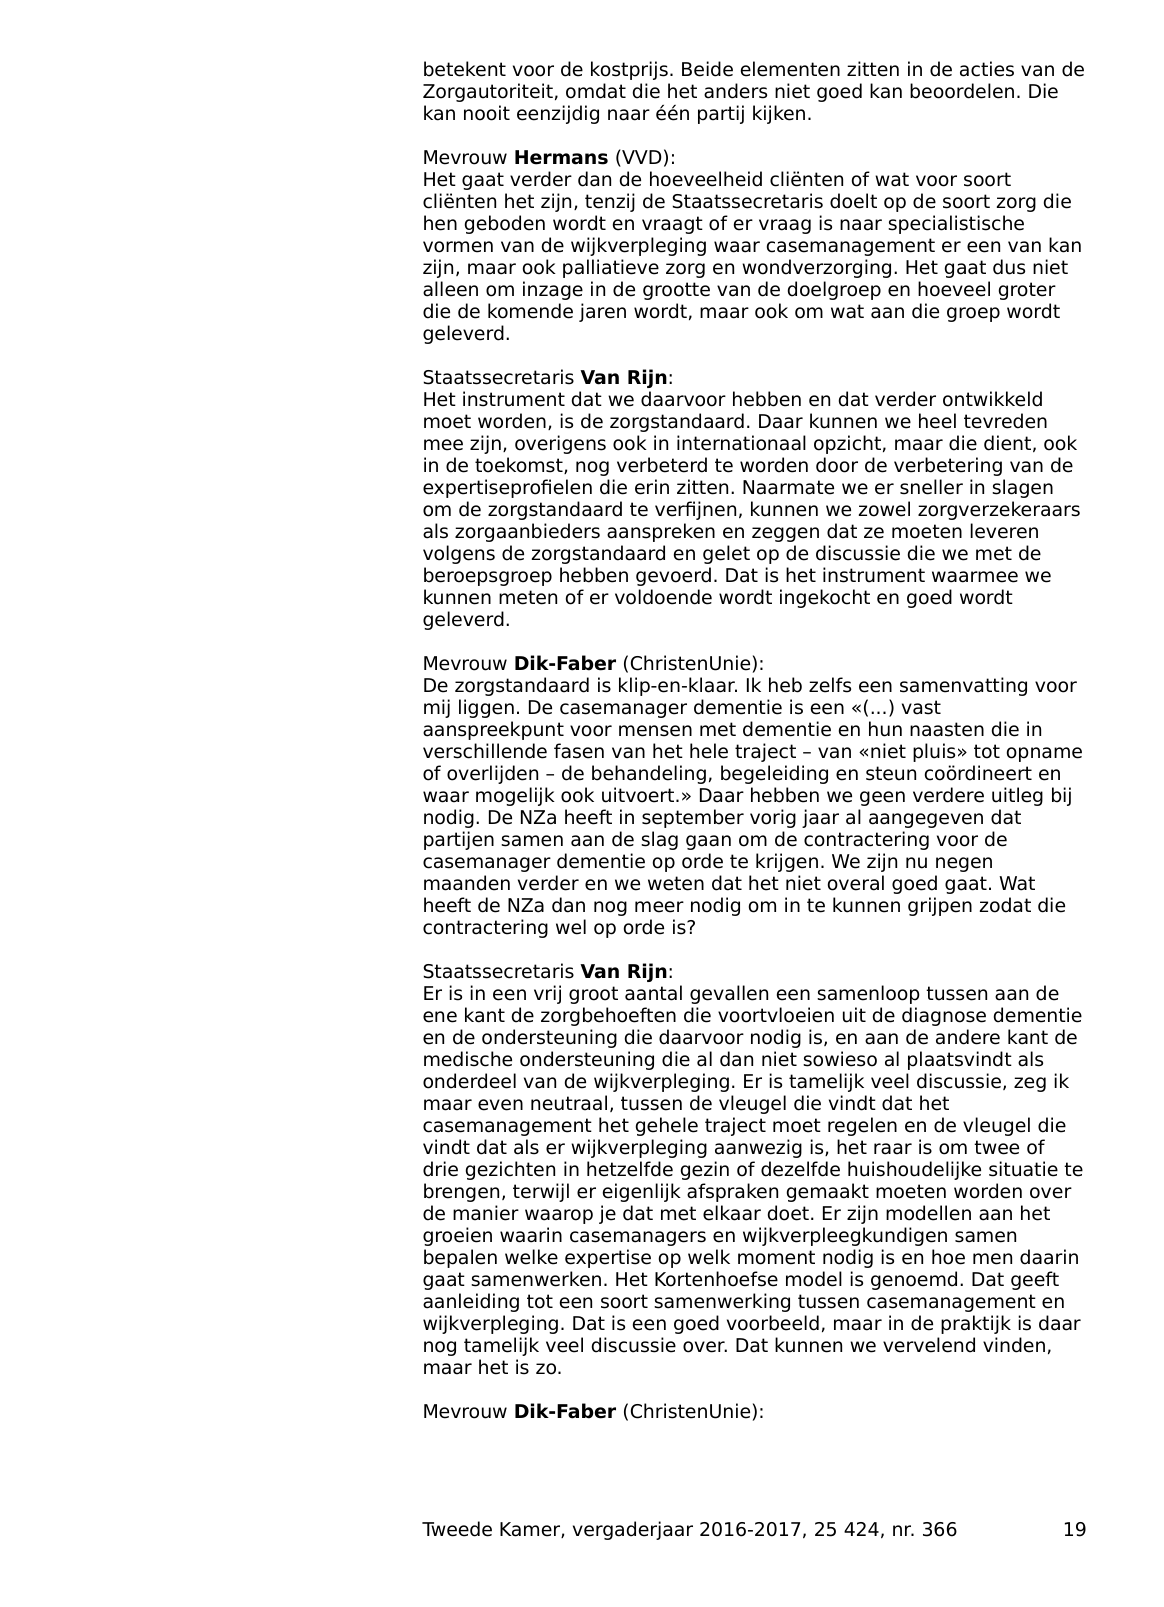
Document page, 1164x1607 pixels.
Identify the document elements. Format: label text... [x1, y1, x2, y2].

text Mevrouw Dik-Faber (ChristenUnie): [422, 1401, 1087, 1423]
text Staatssecretaris Van Rijn: [422, 367, 1087, 389]
text Er is in een vrij groot aantal gevallen een samenloop tussen aan de ene kant de zorgbehoeften die voortvloeien uit de diagnose dementie en de ondersteuning die daarvoor nodig is, en aan de andere kant de medische ondersteuning die al dan niet sowieso al plaatsvindt als onderdeel van de wijkverpleging. Er is tamelijk veel discussie, zeg ik maar even neutraal, tussen de vleugel die vindt dat het casemanagement het gehele traject moet regelen en de vleugel die vindt dat als er wijkverpleging aanwezig is, het raar is om twee of drie gezichten in hetzelfde gezin of dezelfde huishoudelijke situatie te brengen, terwijl er eigenlijk afspraken gemaakt moeten worden over de manier waarop je dat met elkaar doet. Er zijn modellen aan het groeien waarin casemanagers en wijkverpleegkundigen samen bepalen welke expertise op welk moment nodig is en hoe men daarin gaat samenwerken. Het Kortenhoefse model is genoemd. Dat geeft aanleiding tot een soort samenwerking tussen casemanagement en wijkverpleging. Dat is een goed voorbeeld, maar in de praktijk is daar nog tamelijk veel discussie over. Dat kunnen we vervelend vinden, maar het is zo. [422, 983, 1087, 1379]
text Mevrouw Dik-Faber (ChristenUnie): [422, 653, 1087, 675]
text Mevrouw Hermans (VVD): [422, 147, 1087, 169]
text Het gaat verder dan de hoeveelheid cliënten of wat voor soort cliënten het zijn, tenzij de Staatssecretaris doelt op de soort zorg die hen geboden wordt en vraagt of er vraag is naar specialistische vormen van de wijkverpleging waar casemanagement er een van kan zijn, maar ook palliatieve zorg en wondverzorging. Het gaat dus niet alleen om inzage in de grootte van de doelgroep en hoeveel groter die de komende jaren wordt, maar ook om wat aan die groep wordt geleverd. [422, 169, 1087, 345]
text Het instrument dat we daarvoor hebben en dat verder ontwikkeld moet worden, is de zorgstandaard. Daar kunnen we heel tevreden mee zijn, overigens ook in internationaal opzicht, maar die dient, ook in de toekomst, nog verbeterd te worden door de verbetering van de expertiseprofielen die erin zitten. Naarmate we er sneller in slagen om de zorgstandaard te verfijnen, kunnen we zowel zorgverzekeraars als zorgaanbieders aanspreken en zeggen dat ze moeten leveren volgens de zorgstandaard en gelet op de discussie die we met de beroepsgroep hebben gevoerd. Dat is het instrument waarmee we kunnen meten of er voldoende wordt ingekocht en goed wordt geleverd. [422, 389, 1087, 631]
text Staatssecretaris Van Rijn: [422, 961, 1087, 983]
text betekent voor de kostprijs. Beide elementen zitten in de acties van de Zorgautoriteit, omdat die het anders niet goed kan beoordelen. Die kan nooit eenzijdig naar één partij kijken. [422, 59, 1087, 125]
text De zorgstandaard is klip-en-klaar. Ik heb zelfs een samenvatting voor mij liggen. De casemanager dementie is een «(...) vast aanspreekpunt voor mensen met dementie en hun naasten die in verschillende fasen van het hele traject – van «niet pluis» tot opname of overlijden – de behandeling, begeleiding en steun coördineert en waar mogelijk ook uitvoert.» Daar hebben we geen verdere uitleg bij nodig. De NZa heeft in september vorig jaar al aangegeven dat partijen samen aan de slag gaan om de contractering voor de casemanager dementie op orde te krijgen. We zijn nu negen maanden verder en we weten dat het niet overal goed gaat. Wat heeft de NZa dan nog meer nodig om in te kunnen grijpen zodat die contractering wel op orde is? [422, 675, 1087, 939]
